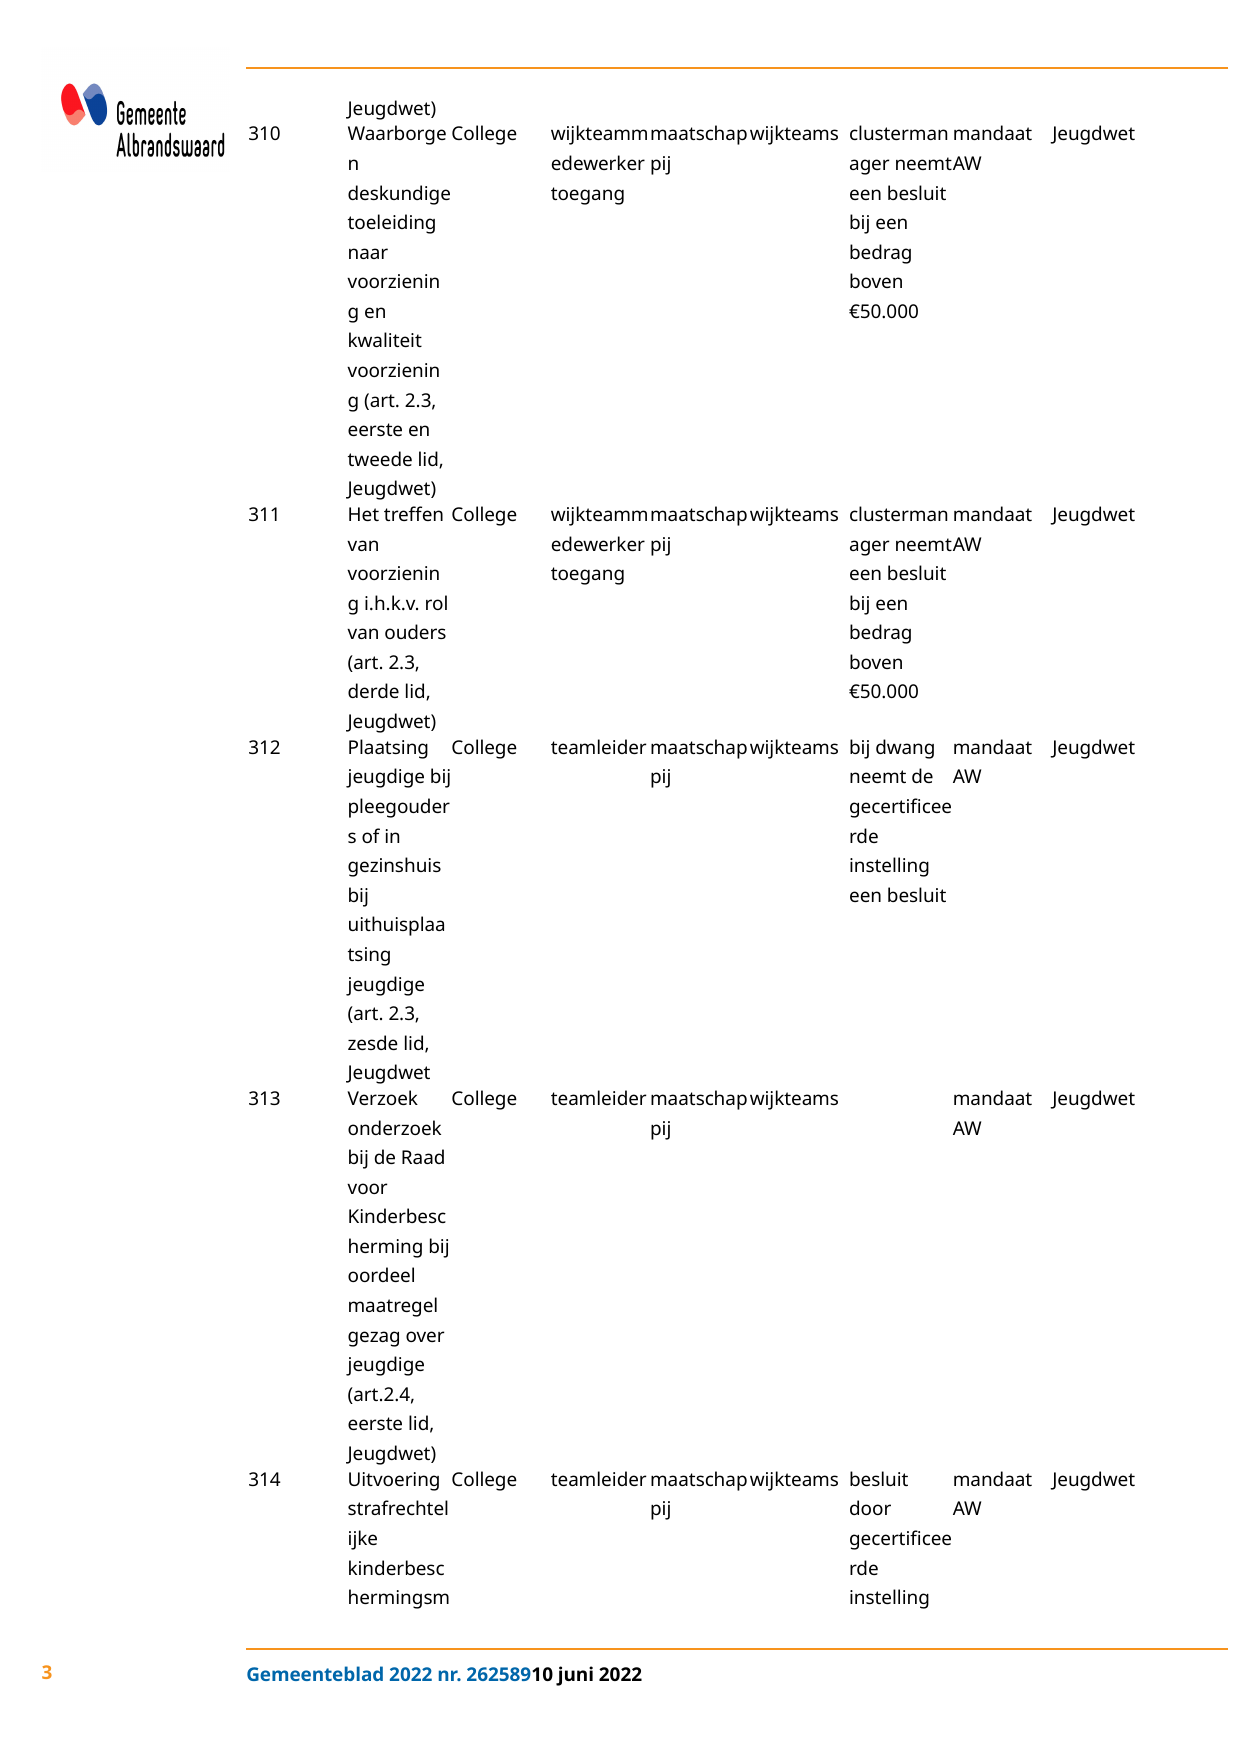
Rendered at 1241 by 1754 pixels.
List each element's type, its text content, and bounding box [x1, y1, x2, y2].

table_cell Waarborgen deskundige toeleiding naar voorziening en kwaliteit voorziening (art. 2.3, eerste en tweede lid, Jeugdwet) [348, 121, 451, 501]
table_cell mandaat AW [953, 734, 1052, 1085]
table_cell maatschappij [650, 121, 749, 501]
table_cell [849, 95, 953, 121]
table_cell Jeugdwet [1052, 1466, 1152, 1610]
table_cell Uitvoering strafrechtelijke kinderbeschermingsm [348, 1466, 451, 1610]
table_cell clustermanager neemt een besluit bij een bedrag boven €50.000 [849, 501, 953, 734]
table_cell wijkteams [750, 121, 849, 501]
table_cell Plaatsing jeugdige bij pleegouders of in gezinshuis bij uithuisplaatsing jeugdige (art. 2.3, zesde lid, Jeugdwet [348, 734, 451, 1085]
table_cell Jeugdwet [1052, 1085, 1152, 1466]
table_cell wijkteams [750, 734, 849, 1085]
table_cell maatschappij [650, 501, 749, 734]
table_cell besluit door gecertificeerde instelling [849, 1466, 953, 1610]
table_cell mandaat AW [953, 1466, 1052, 1610]
table_cell College [451, 1085, 551, 1466]
table_cell 310 [248, 121, 347, 501]
table_cell College [451, 121, 551, 501]
table_cell [849, 1085, 953, 1466]
table_cell Het treffen van voorziening i.h.k.v. rol van ouders (art. 2.3, derde lid, Jeugdwet) [348, 501, 451, 734]
table_cell maatschappij [650, 1085, 749, 1466]
table_cell [750, 95, 849, 121]
table_cell mandaat AW [953, 121, 1052, 501]
picture [41, 47, 231, 172]
table_cell maatschappij [650, 1466, 749, 1610]
table_cell wijkteammedewerker toegang [551, 121, 650, 501]
table_cell College [451, 501, 551, 734]
table_cell 313 [248, 1085, 347, 1466]
table_cell [650, 95, 749, 121]
table_cell College [451, 734, 551, 1085]
table_cell 314 [248, 1466, 347, 1610]
table_cell teamleider [551, 734, 650, 1085]
table_cell 311 [248, 501, 347, 734]
table_cell maatschappij [650, 734, 749, 1085]
table_cell mandaat AW [953, 1085, 1052, 1466]
table_cell [551, 95, 650, 121]
table_cell [451, 95, 551, 121]
table_cell wijkteams [750, 1466, 849, 1610]
table_cell Jeugdwet [1052, 121, 1152, 501]
table_cell 312 [248, 734, 347, 1085]
table_cell teamleider [551, 1466, 650, 1610]
table_cell College [451, 1466, 551, 1610]
table_cell Jeugdwet [1052, 734, 1152, 1085]
table_cell teamleider [551, 1085, 650, 1466]
table_cell wijkteams [750, 501, 849, 734]
table_cell Jeugdwet [1052, 501, 1152, 734]
table_cell [1052, 95, 1152, 121]
table_cell Jeugdwet) [348, 95, 451, 121]
table_cell [953, 95, 1052, 121]
table_cell clustermanager neemt een besluit bij een bedrag boven €50.000 [849, 121, 953, 501]
table_cell wijkteams [750, 1085, 849, 1466]
table_cell bij dwang neemt de gecertificeerde instelling een besluit [849, 734, 953, 1085]
table_cell [248, 95, 347, 121]
table_cell wijkteammedewerker toegang [551, 501, 650, 734]
table_cell mandaat AW [953, 501, 1052, 734]
table_cell Verzoek onderzoek bij de Raad voor Kinderbescherming bij oordeel maatregel gezag over jeugdige (art.2.4, eerste lid, Jeugdwet) [348, 1085, 451, 1466]
